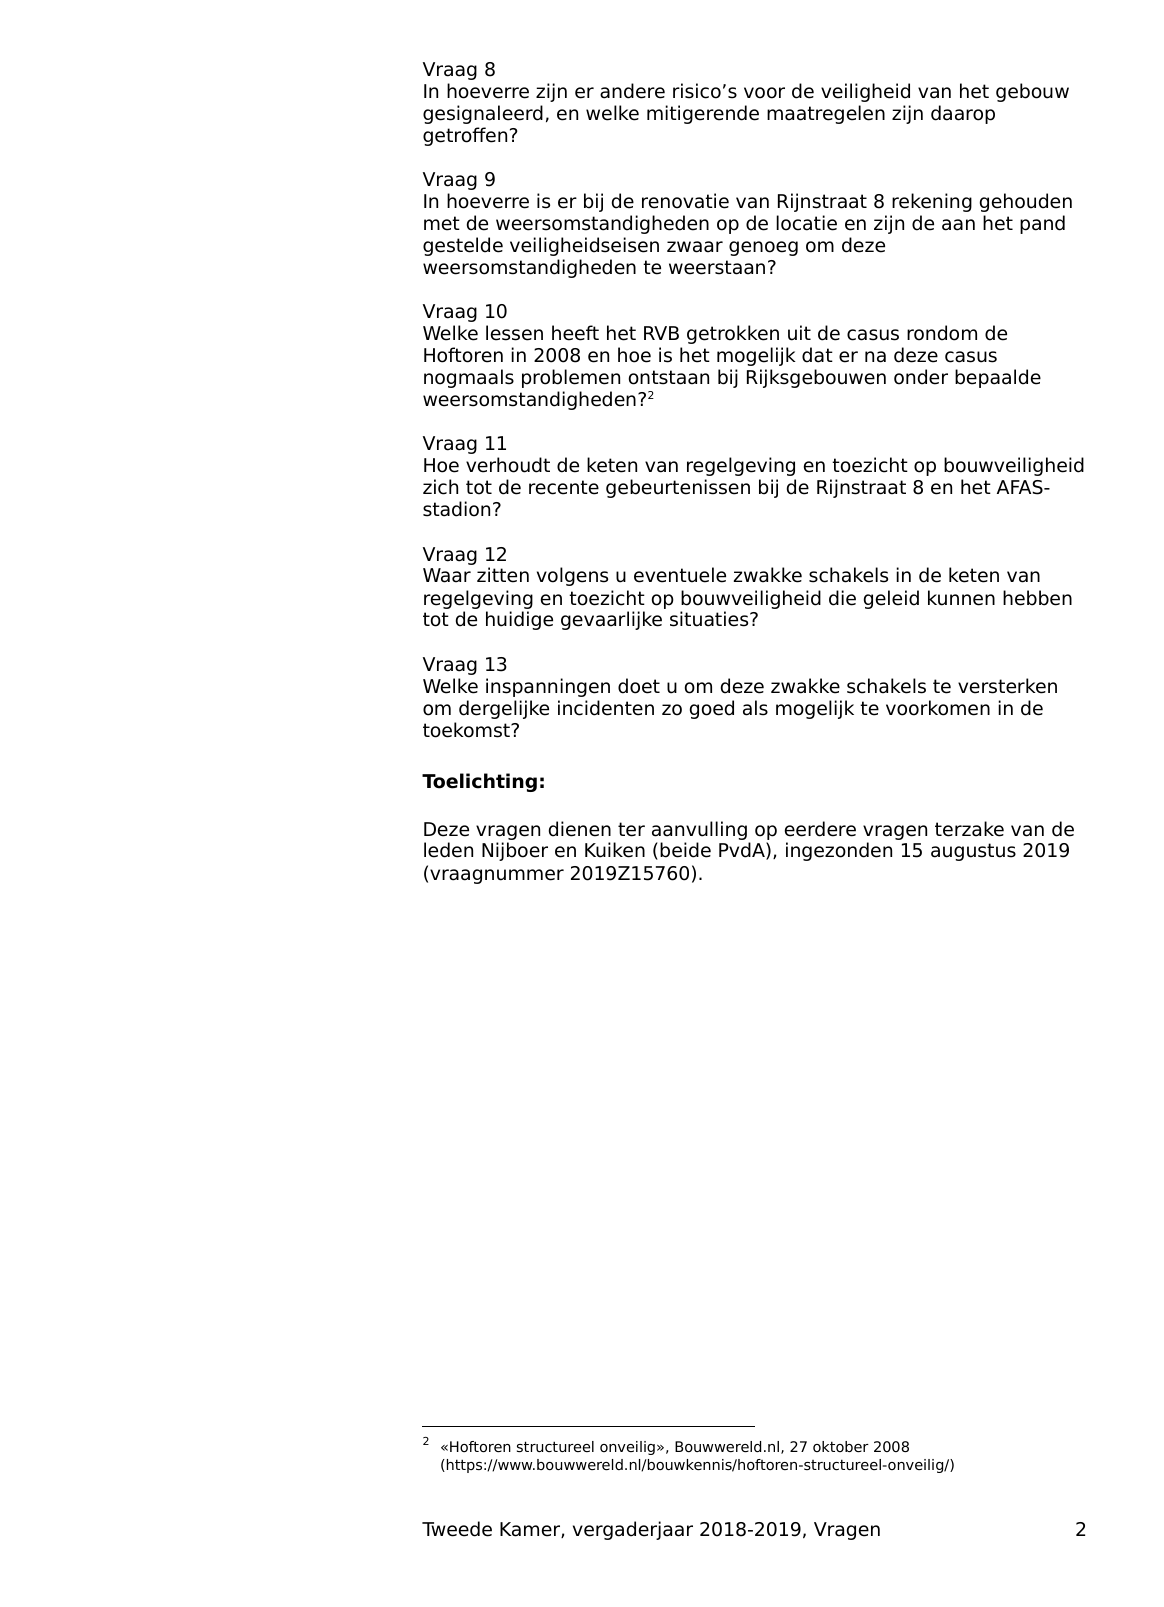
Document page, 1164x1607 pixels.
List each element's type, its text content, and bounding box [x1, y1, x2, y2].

text Vraag 12 [422, 543, 1087, 565]
text Waar zitten volgens u eventuele zwakke schakels in de keten van regelgeving en toezicht op bouwveiligheid die geleid kunnen hebben tot de huidige gevaarlijke situaties? [422, 565, 1087, 631]
text Welke inspanningen doet u om deze zwakke schakels te versterken om dergelijke incidenten zo goed als mogelijk te voorkomen in de toekomst? [422, 676, 1087, 741]
text Vraag 10 [422, 301, 1087, 323]
text In hoeverre zijn er andere risico’s voor de veiligheid van het gebouw gesignaleerd, en welke mitigerende maatregelen zijn daarop getroffen? [422, 81, 1087, 147]
subtitle Toelichting: [422, 771, 1087, 793]
text Deze vragen dienen ter aanvulling op eerdere vragen terzake van de leden Nijboer en Kuiken (beide PvdA), ingezonden 15 augustus 2019 (vraagnummer 2019Z15760). [422, 818, 1087, 884]
text Vraag 8 [422, 59, 1087, 81]
text Vraag 9 [422, 169, 1087, 191]
text In hoeverre is er bij de renovatie van Rijnstraat 8 rekening gehouden met de weersomstandigheden op de locatie en zijn de aan het pand gestelde veiligheidseisen zwaar genoeg om deze weersomstandigheden te weerstaan? [422, 191, 1087, 279]
text Vraag 11 [422, 433, 1087, 455]
text Welke lessen heeft het RVB getrokken uit de casus rondom de Hoftoren in 2008 en hoe is het mogelijk dat er na deze casus nogmaals problemen ontstaan bij Rijksgebouwen onder bepaalde weersomstandigheden? [422, 323, 1087, 411]
text Vraag 13 [422, 653, 1087, 676]
text Hoe verhoudt de keten van regelgeving en toezicht op bouwveiligheid zich tot de recente gebeurtenissen bij de Rijnstraat 8 en het AFAS-stadion? [422, 455, 1087, 521]
text «Hoftoren structureel onveilig», Bouwwereld.nl, 27 oktober 2008 (https://www.bouwwereld.nl/bouwkennis/hoftoren-structureel-onveilig/) [422, 1435, 1087, 1474]
